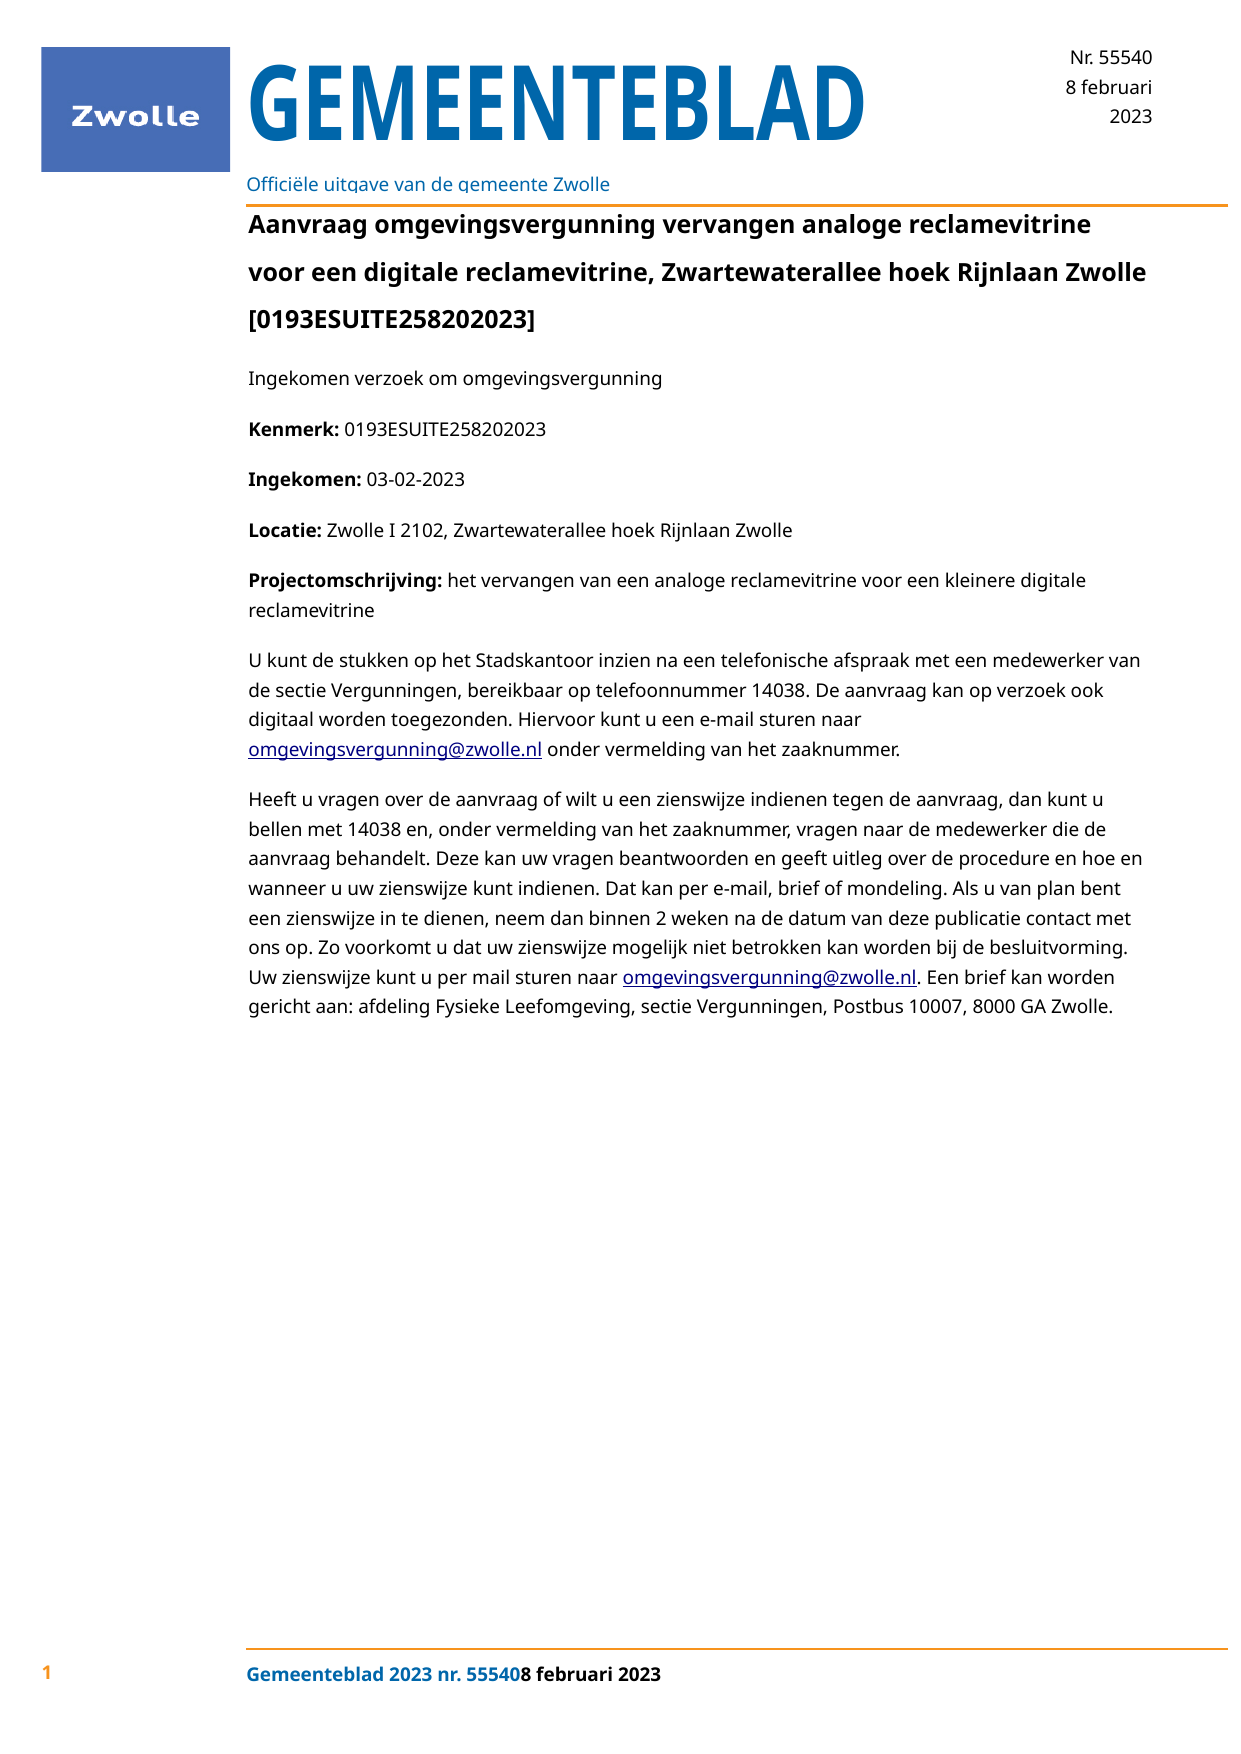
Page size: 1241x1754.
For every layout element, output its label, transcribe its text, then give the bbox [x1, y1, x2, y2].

text Kenmerk: 0193ESUITE258202023 [248, 416, 1152, 442]
text Projectomschrijving: het vervangen van een analoge reclamevitrine voor een kleinere digitale reclamevitrine [248, 567, 1152, 622]
picture [41, 47, 231, 172]
text U kunt de stukken op het Stadskantoor inzien na een telefonische afspraak met een medewerker van de sectie Vergunningen, bereikbaar op telefoonnummer 14038. De aanvraag kan op verzoek ook digitaal worden toegezonden. Hiervoor kunt u een e-mail sturen naar omgevingsvergunning@zwolle.nl onder vermelding van het zaaknummer. [248, 647, 1152, 762]
text Ingekomen verzoek om omgevingsvergunning [248, 366, 1152, 391]
text Ingekomen: 03-02-2023 [248, 466, 1152, 492]
text Aanvraag omgevingsvergunning vervangen analoge reclamevitrine voor een digitale reclamevitrine, Zwartewaterallee hoek Rijnlaan Zwolle [0193ESUITE258202023] [248, 207, 1152, 336]
text Locatie: Zwolle I 2102, Zwartewaterallee hoek Rijnlaan Zwolle [248, 517, 1152, 542]
text Heeft u vragen over de aanvraag of wilt u een zienswijze indienen tegen de aanvraag, dan kunt u bellen met 14038 en, onder vermelding van het zaaknummer, vragen naar de medewerker die de aanvraag behandelt. Deze kan uw vragen beantwoorden en geeft uitleg over de procedure en hoe en wanneer u uw zienswijze kunt indienen. Dat kan per e-mail, brief of mondeling. Als u van plan bent een zienswijze in te dienen, neem dan binnen 2 weken na de datum van deze publicatie contact met ons op. Zo voorkomt u dat uw zienswijze mogelijk niet betrokken kan worden bij de besluitvorming. Uw zienswijze kunt u per mail sturen naar omgevingsvergunning@zwolle.nl. Een brief kan worden gericht aan: afdeling Fysieke Leefomgeving, sectie Vergunningen, Postbus 10007, 8000 GA Zwolle. [248, 786, 1152, 1019]
